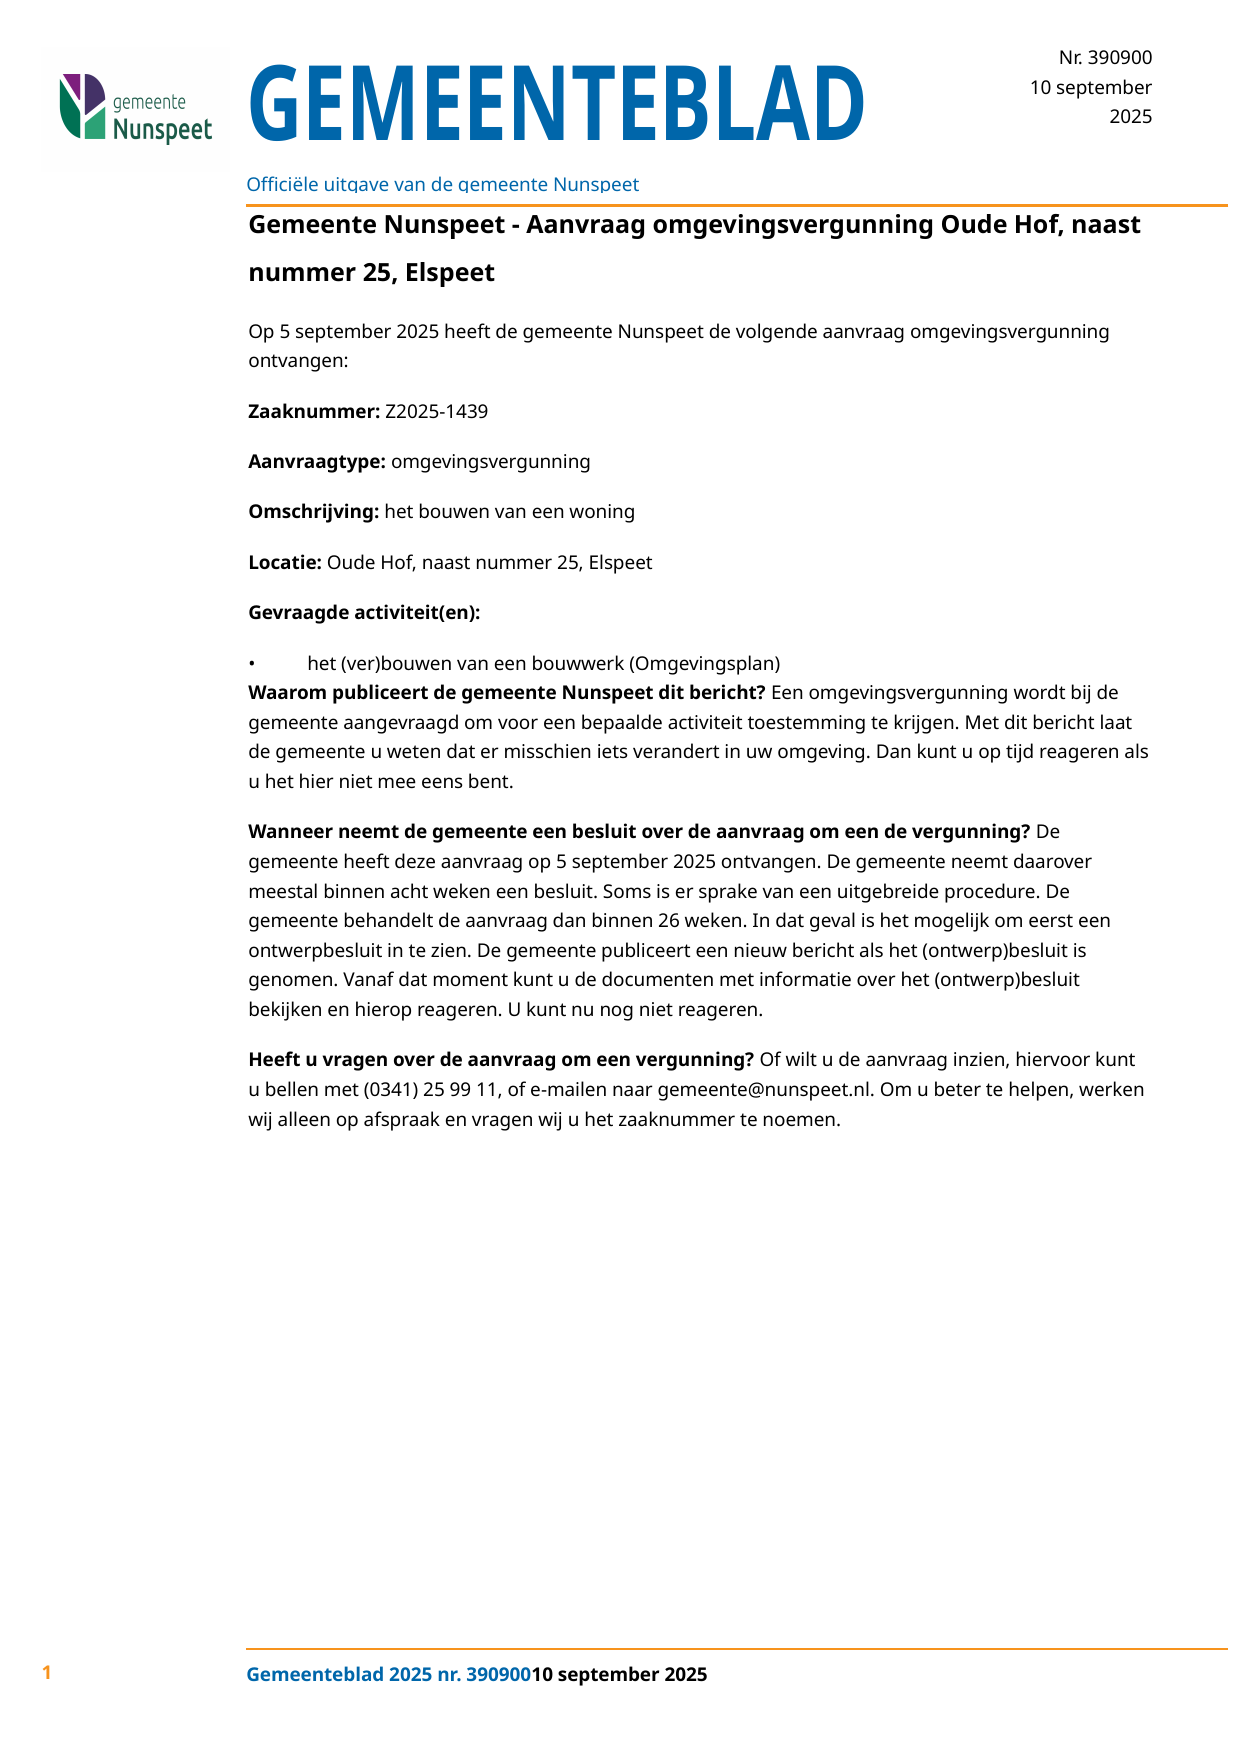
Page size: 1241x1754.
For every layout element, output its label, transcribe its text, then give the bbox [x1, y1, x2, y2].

text Gevraagde activiteit(en): [248, 599, 1152, 625]
list het (ver)bouwen van een bouwwerk (Omgevingsplan) [248, 650, 1152, 676]
text Waarom publiceert de gemeente Nunspeet dit bericht? Een omgevingsvergunning wordt bij de gemeente aangevraagd om voor een bepaalde activiteit toestemming te krijgen. Met dit bericht laat de gemeente u weten dat er misschien iets verandert in uw omgeving. Dan kunt u op tijd reageren als u het hier niet mee eens bent. [248, 679, 1152, 794]
text Heeft u vragen over de aanvraag om een vergunning? Of wilt u de aanvraag inzien, hiervoor kunt u bellen met (0341) 25 99 11, of e-mailen naar gemeente@nunspeet.nl. Om u beter te helpen, werken wij alleen op afspraak en vragen wij u het zaaknummer te noemen. [248, 1047, 1152, 1132]
text Wanneer neemt de gemeente een besluit over de aanvraag om een de vergunning? De gemeente heeft deze aanvraag op 5 september 2025 ontvangen. De gemeente neemt daarover meestal binnen acht weken een besluit. Soms is er sprake van een uitgebreide procedure. De gemeente behandelt de aanvraag dan binnen 26 weken. In dat geval is het mogelijk om eerst een ontwerpbesluit in te zien. De gemeente publiceert een nieuw bericht als het (ontwerp)besluit is genomen. Vanaf dat moment kunt u de documenten met informatie over het (ontwerp)besluit bekijken en hierop reageren. U kunt nu nog niet reageren. [248, 819, 1152, 1022]
picture [41, 47, 231, 172]
text Omschrijving: het bouwen van een woning [248, 499, 1152, 524]
text Gemeente Nunspeet - Aanvraag omgevingsvergunning Oude Hof, naast nummer 25, Elspeet [248, 207, 1152, 288]
text Aanvraagtype: omgevingsvergunning [248, 448, 1152, 474]
text Zaaknummer: Z2025-1439 [248, 398, 1152, 424]
text Locatie: Oude Hof, naast nummer 25, Elspeet [248, 549, 1152, 575]
text Op 5 september 2025 heeft de gemeente Nunspeet de volgende aanvraag omgevingsvergunning ontvangen: [248, 318, 1152, 373]
